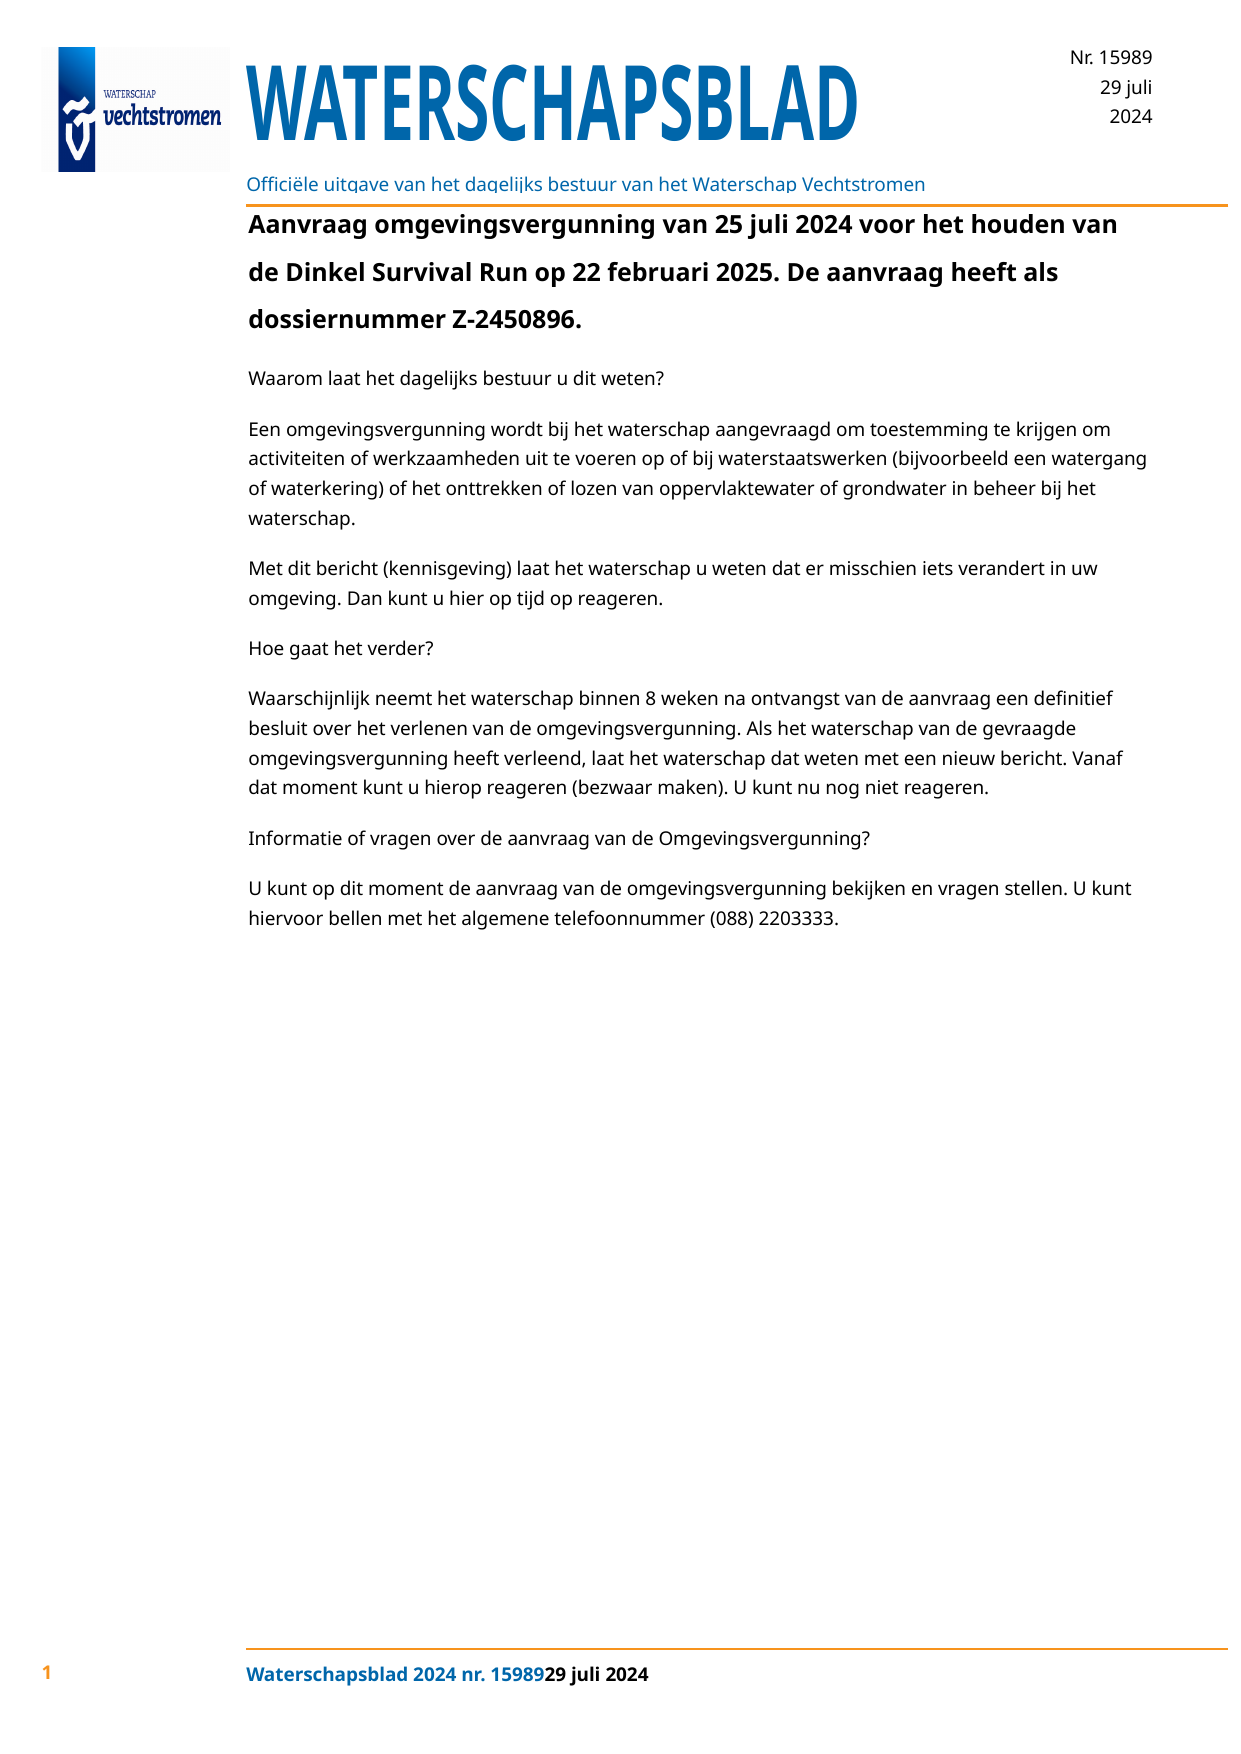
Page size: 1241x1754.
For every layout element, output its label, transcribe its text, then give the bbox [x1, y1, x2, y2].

text Met dit bericht (kennisgeving) laat het waterschap u weten dat er misschien iets verandert in uw omgeving. Dan kunt u hier op tijd op reageren. [248, 555, 1152, 610]
text Aanvraag omgevingsvergunning van 25 juli 2024 voor het houden van de Dinkel Survival Run op 22 februari 2025. De aanvraag heeft als dossiernummer Z-2450896. [248, 207, 1152, 336]
text Informatie of vragen over de aanvraag van de Omgevingsvergunning? [248, 825, 1152, 850]
text Een omgevingsvergunning wordt bij het waterschap aangevraagd om toestemming te krijgen om activiteiten of werkzaamheden uit te voeren op of bij waterstaatswerken (bijvoorbeeld een watergang of waterkering) of het onttrekken of lozen van oppervlaktewater of grondwater in beheer bij het waterschap. [248, 416, 1152, 530]
text Hoe gaat het verder? [248, 635, 1152, 661]
text U kunt op dit moment de aanvraag van de omgevingsvergunning bekijken en vragen stellen. U kunt hiervoor bellen met het algemene telefoonnummer (088) 2203333. [248, 875, 1152, 930]
picture [41, 47, 231, 172]
text Waarom laat het dagelijks bestuur u dit weten? [248, 366, 1152, 391]
text Waarschijnlijk neemt het waterschap binnen 8 weken na ontvangst van de aanvraag een definitief besluit over het verlenen van de omgevingsvergunning. Als het waterschap van de gevraagde omgevingsvergunning heeft verleend, laat het waterschap dat weten met een nieuw bericht. Vanaf dat moment kunt u hierop reageren (bezwaar maken). U kunt nu nog niet reageren. [248, 686, 1152, 800]
